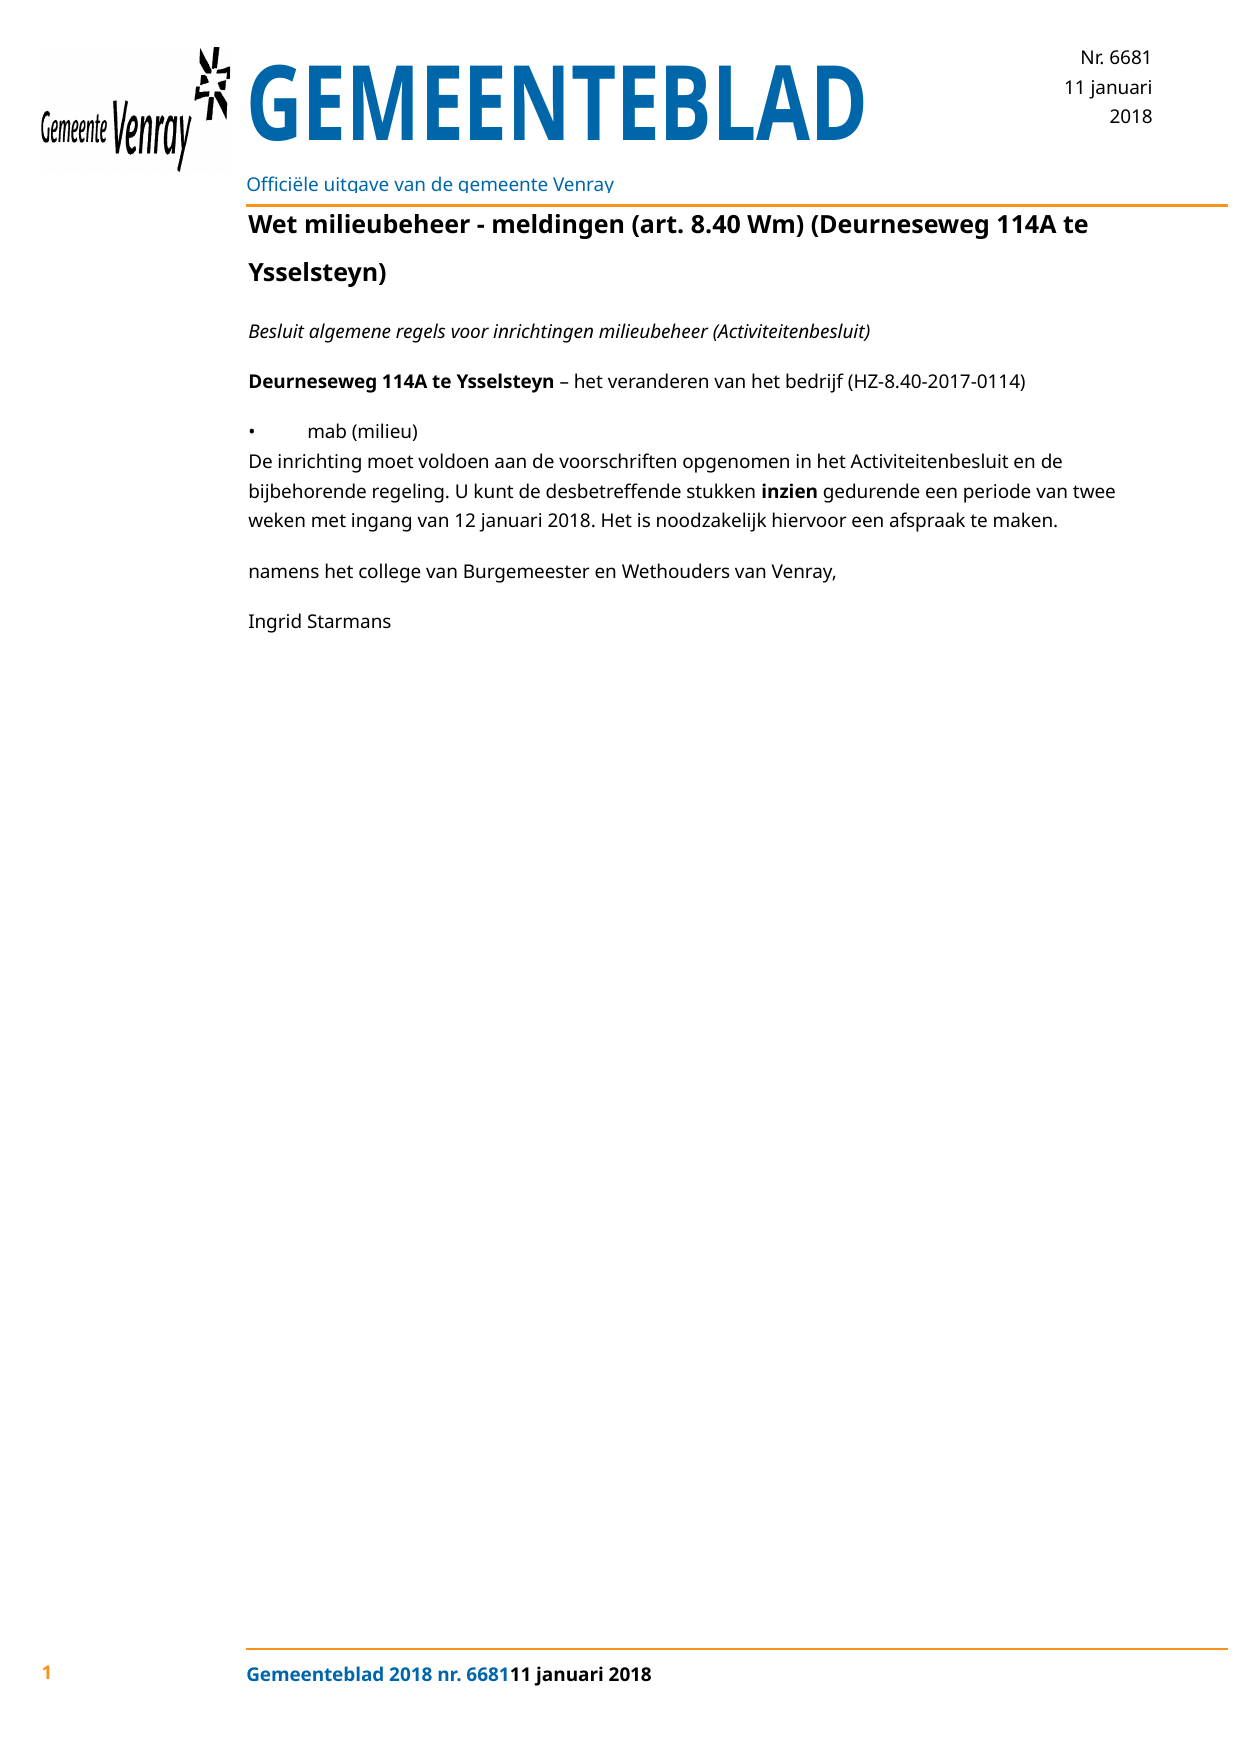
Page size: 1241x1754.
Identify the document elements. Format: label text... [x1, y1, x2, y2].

text De inrichting moet voldoen aan de voorschriften opgenomen in het Activiteitenbesluit en de bijbehorende regeling. U kunt de desbetreffende stukken inzien gedurende een periode van twee weken met ingang van 12 januari 2018. Het is noodzakelijk hiervoor een afspraak te maken. [248, 448, 1152, 533]
text Ingrid Starmans [248, 608, 1152, 634]
list mab (milieu) [248, 419, 1152, 444]
picture [41, 47, 231, 172]
text Deurneseweg 114A te Ysselsteyn – het veranderen van het bedrijf (HZ-8.40-2017-0114) [248, 368, 1152, 394]
text Wet milieubeheer - meldingen (art. 8.40 Wm) (Deurneseweg 114A te Ysselsteyn) [248, 207, 1152, 288]
text namens het college van Burgemeester en Wethouders van Venray, [248, 558, 1152, 584]
text Besluit algemene regels voor inrichtingen milieubeheer (Activiteitenbesluit) [248, 318, 1152, 344]
